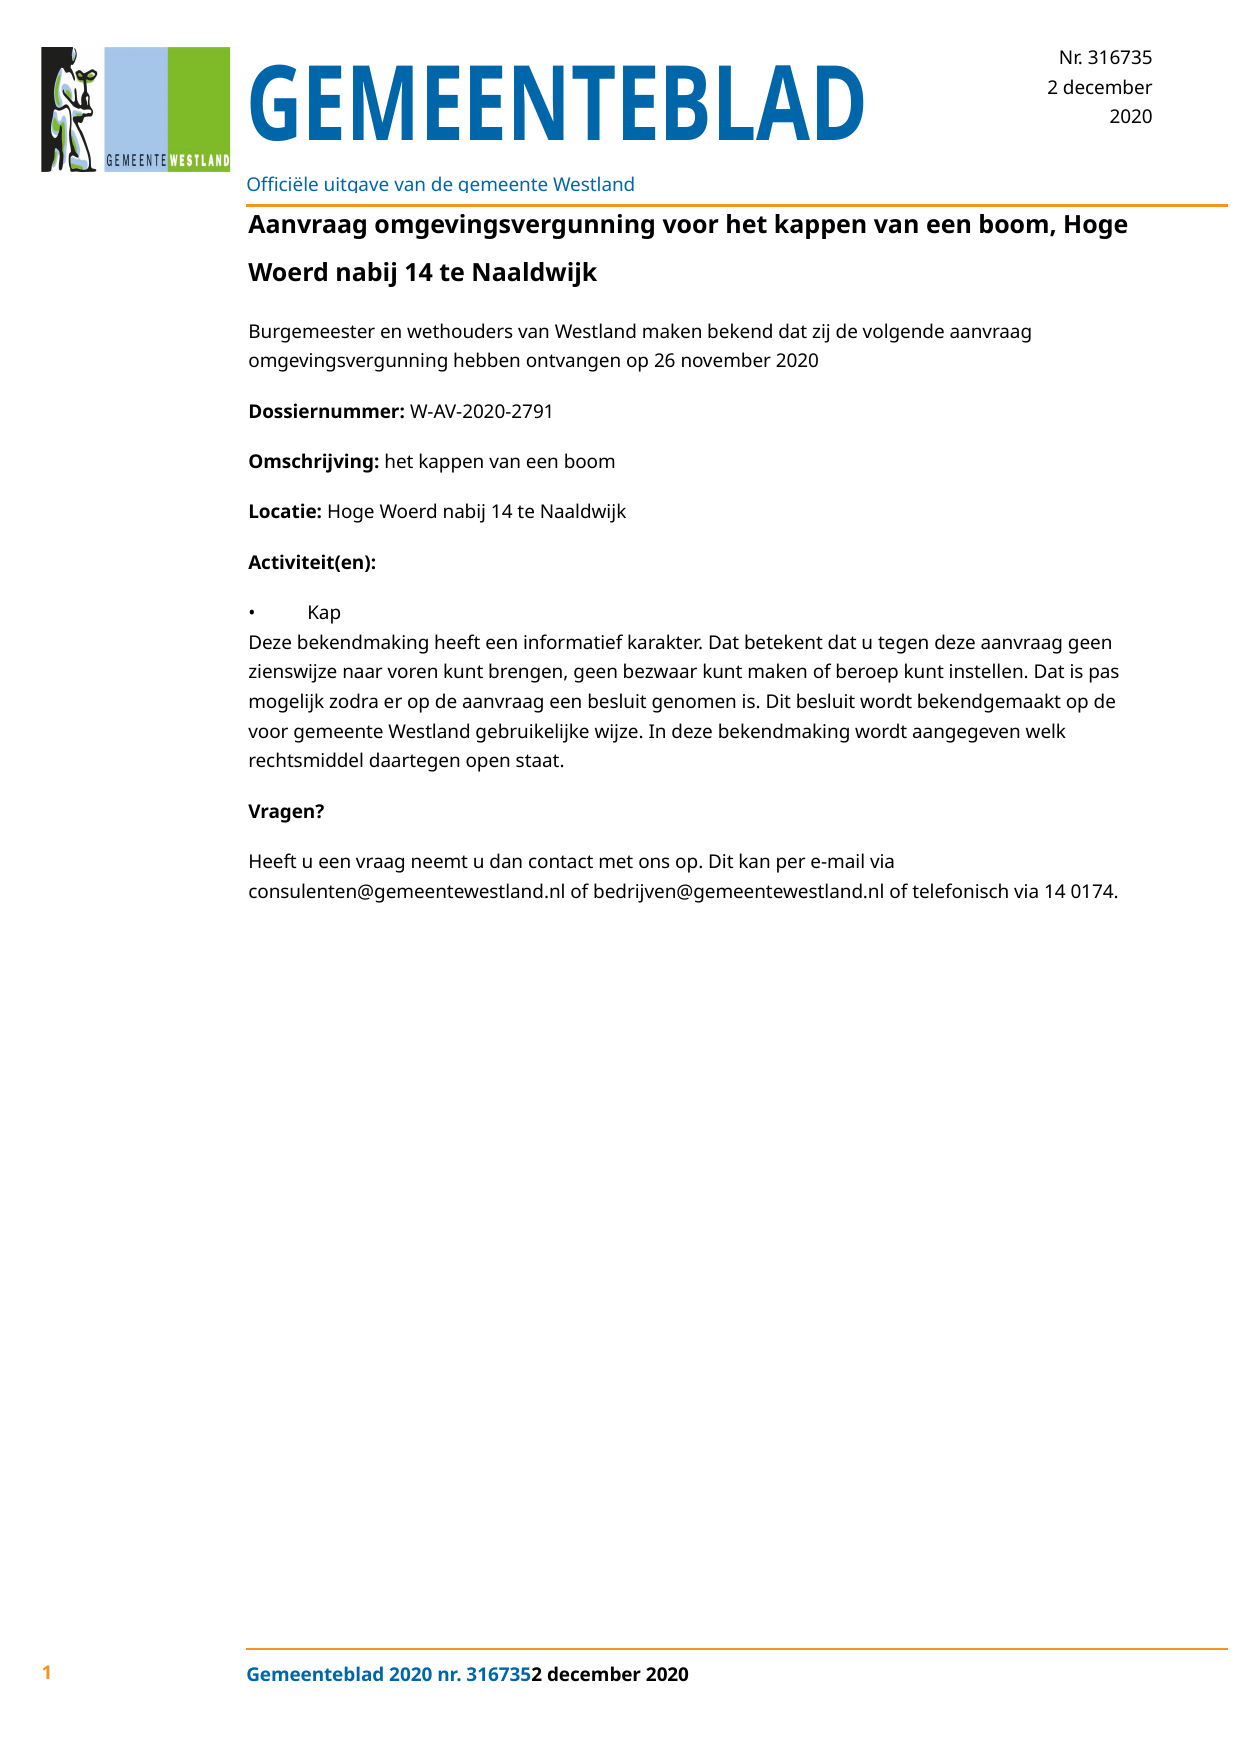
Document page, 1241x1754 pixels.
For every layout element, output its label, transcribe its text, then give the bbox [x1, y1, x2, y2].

text Dossiernummer: W-AV-2020-2791 [248, 398, 1152, 424]
text Heeft u een vraag neemt u dan contact met ons op. Dit kan per e-mail via consulenten@gemeentewestland.nl of bedrijven@gemeentewestland.nl of telefonisch via 14 0174. [248, 848, 1152, 904]
text Aanvraag omgevingsvergunning voor het kappen van een boom, Hoge Woerd nabij 14 te Naaldwijk [248, 207, 1152, 288]
text Burgemeester en wethouders van Westland maken bekend dat zij de volgende aanvraag omgevingsvergunning hebben ontvangen op 26 november 2020 [248, 318, 1152, 373]
text Omschrijving: het kappen van een boom [248, 448, 1152, 474]
picture [41, 47, 231, 172]
text Vragen? [248, 798, 1152, 824]
text Locatie: Hoge Woerd nabij 14 te Naaldwijk [248, 499, 1152, 524]
text Deze bekendmaking heeft een informatief karakter. Dat betekent dat u tegen deze aanvraag geen zienswijze naar voren kunt brengen, geen bezwaar kunt maken of beroep kunt instellen. Dat is pas mogelijk zodra er op de aanvraag een besluit genomen is. Dit besluit wordt bekendgemaakt op de voor gemeente Westland gebruikelijke wijze. In deze bekendmaking wordt aangegeven welk rechtsmiddel daartegen open staat. [248, 629, 1152, 773]
list Kap [248, 599, 1152, 625]
text Activiteit(en): [248, 549, 1152, 575]
